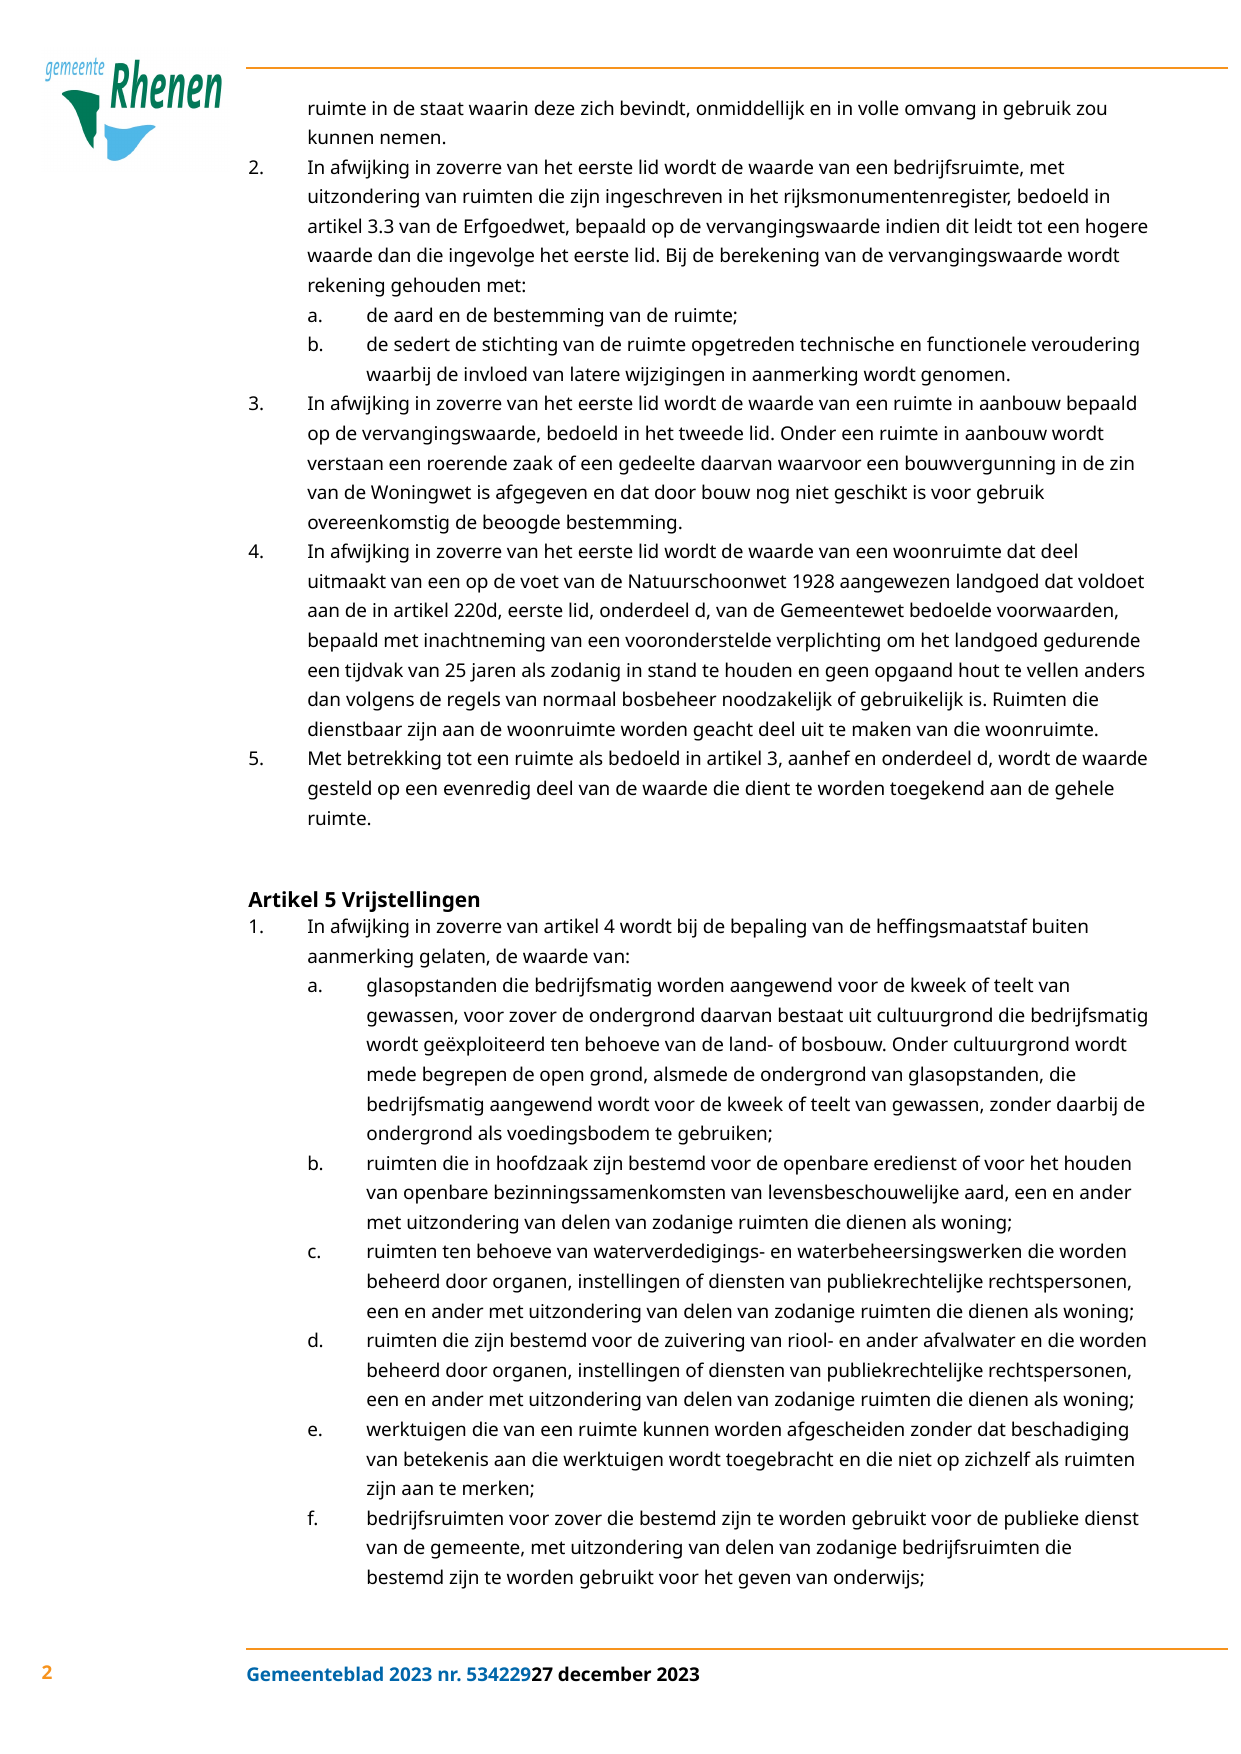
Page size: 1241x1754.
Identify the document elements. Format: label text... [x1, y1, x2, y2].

list werktuigen die van een ruimte kunnen worden afgescheiden zonder dat beschadiging van betekenis aan die werktuigen wordt toegebracht en die niet op zichzelf als ruimten zijn aan te merken; [307, 1416, 1152, 1501]
list de sedert de stichting van de ruimte opgetreden technische en functionele veroudering waarbij de invloed van latere wijzigingen in aanmerking wordt genomen. [307, 331, 1152, 387]
list glasopstanden die bedrijfsmatig worden aangewend voor de kweek of teelt van gewassen, voor zover de ondergrond daarvan bestaat uit cultuurgrond die bedrijfsmatig wordt geëxploiteerd ten behoeve van de land- of bosbouw. Onder cultuurgrond wordt mede begrepen de open grond, alsmede de ondergrond van glasopstanden, die bedrijfsmatig aangewend wordt voor de kweek of teelt van gewassen, zonder daarbij de ondergrond als voedingsbodem te gebruiken; [307, 972, 1152, 1146]
list bedrijfsruimten voor zover die bestemd zijn te worden gebruikt voor de publieke dienst van de gemeente, met uitzondering van delen van zodanige bedrijfsruimten die bestemd zijn te worden gebruikt voor het geven van onderwijs; [307, 1505, 1152, 1590]
list de aard en de bestemming van de ruimte; [307, 302, 1152, 328]
list ruimten die zijn bestemd voor de zuivering van riool- en ander afvalwater en die worden beheerd door organen, instellingen of diensten van publiekrechtelijke rechtspersonen, een en ander met uitzondering van delen van zodanige ruimten die dienen als woning; [307, 1327, 1152, 1412]
list In afwijking in zoverre van artikel 4 wordt bij de bepaling van de heffingsmaatstaf buiten aanmerking gelaten, de waarde van: [248, 913, 1152, 968]
picture [41, 47, 231, 172]
list Met betrekking tot een ruimte als bedoeld in artikel 3, aanhef en onderdeel d, wordt de waarde gesteld op een evenredig deel van de waarde die dient te worden toegekend aan de gehele ruimte. [248, 746, 1152, 831]
list ruimten die in hoofdzaak zijn bestemd voor de openbare eredienst of voor het houden van openbare bezinningssamenkomsten van levensbeschouwelijke aard, een en ander met uitzondering van delen van zodanige ruimten die dienen als woning; [307, 1150, 1152, 1235]
text Artikel 5 Vrijstellingen [248, 885, 1152, 913]
list In afwijking in zoverre van het eerste lid wordt de waarde van een woonruimte dat deel uitmaakt van een op de voet van de Natuurschoonwet 1928 aangewezen landgoed dat voldoet aan de in artikel 220d, eerste lid, onderdeel d, van de Gemeentewet bedoelde voorwaarden, bepaald met inachtneming van een vooronderstelde verplichting om het landgoed gedurende een tijdvak van 25 jaren als zodanig in stand te houden en geen opgaand hout te vellen anders dan volgens de regels van normaal bosbeheer noodzakelijk of gebruikelijk is. Ruimten die dienstbaar zijn aan de woonruimte worden geacht deel uit te maken van die woonruimte. [248, 538, 1152, 742]
list ruimte in de staat waarin deze zich bevindt, onmiddellijk en in volle omvang in gebruik zou kunnen nemen. [248, 95, 1152, 150]
list ruimten ten behoeve van waterverdedigings- en waterbeheersingswerken die worden beheerd door organen, instellingen of diensten van publiekrechtelijke rechtspersonen, een en ander met uitzondering van delen van zodanige ruimten die dienen als woning; [307, 1239, 1152, 1323]
list In afwijking in zoverre van het eerste lid wordt de waarde van een bedrijfsruimte, met uitzondering van ruimten die zijn ingeschreven in het rijksmonumentenregister, bedoeld in artikel 3.3 van de Erfgoedwet, bepaald op de vervangingswaarde indien dit leidt tot een hogere waarde dan die ingevolge het eerste lid. Bij de berekening van de vervangingswaarde wordt rekening gehouden met: [248, 154, 1152, 298]
list In afwijking in zoverre van het eerste lid wordt de waarde van een ruimte in aanbouw bepaald op de vervangingswaarde, bedoeld in het tweede lid. Onder een ruimte in aanbouw wordt verstaan een roerende zaak of een gedeelte daarvan waarvoor een bouwvergunning in de zin van de Woningwet is afgegeven en dat door bouw nog niet geschikt is voor gebruik overeenkomstig de beoogde bestemming. [248, 391, 1152, 535]
